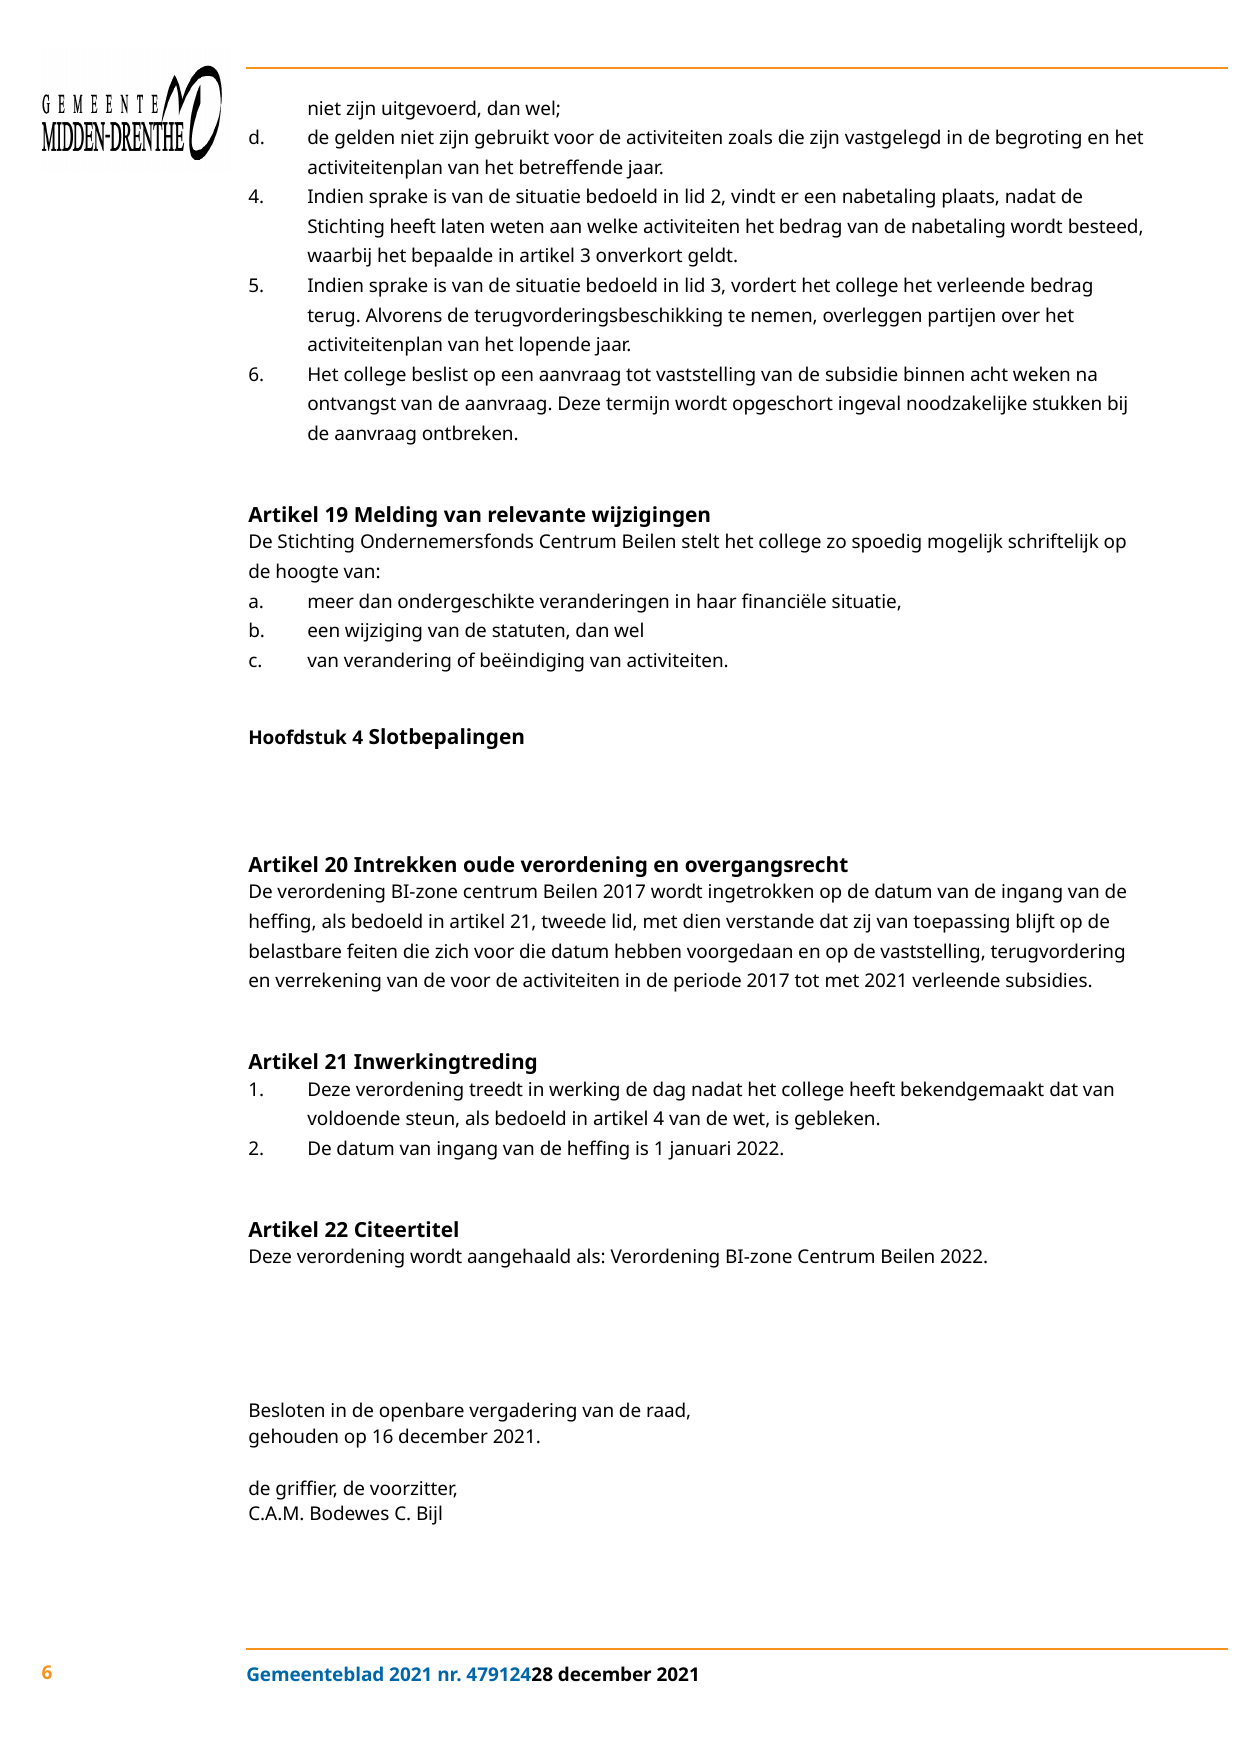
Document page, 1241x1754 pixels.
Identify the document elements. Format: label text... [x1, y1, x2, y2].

list Indien sprake is van de situatie bedoeld in lid 2, vindt er een nabetaling plaats, nadat de Stichting heeft laten weten aan welke activiteiten het bedrag van de nabetaling wordt besteed, waarbij het bepaalde in artikel 3 onverkort geldt. [248, 183, 1152, 268]
list van verandering of beëindiging van activiteiten. [248, 647, 1152, 673]
list Deze verordening treedt in werking de dag nadat het college heeft bekendgemaakt dat van voldoende steun, als bedoeld in artikel 4 van de wet, is gebleken. [248, 1076, 1152, 1131]
list meer dan ondergeschikte veranderingen in haar financiële situatie, [248, 588, 1152, 613]
list Indien sprake is van de situatie bedoeld in lid 3, vordert het college het verleende bedrag terug. Alvorens de terugvorderingsbeschikking te nemen, overleggen partijen over het activiteitenplan van het lopende jaar. [248, 272, 1152, 357]
text Artikel 22 Citeertitel [248, 1215, 1152, 1243]
text Deze verordening wordt aangehaald als: Verordening BI-zone Centrum Beilen 2022. [248, 1243, 1152, 1269]
text Hoofdstuk 4 Slotbepalingen [248, 722, 1152, 751]
list de gelden niet zijn gebruikt voor de activiteiten zoals die zijn vastgelegd in de begroting en het activiteitenplan van het betreffende jaar. [248, 124, 1152, 180]
text Besloten in de openbare vergadering van de raad, [248, 1398, 1152, 1423]
picture [41, 47, 231, 172]
text Artikel 21 Inwerkingtreding [248, 1047, 1152, 1076]
text De verordening BI-zone centrum Beilen 2017 wordt ingetrokken op de datum van de ingang van de heffing, als bedoeld in artikel 21, tweede lid, met dien verstande dat zij van toepassing blijft op de belastbare feiten die zich voor die datum hebben voorgedaan en op de vaststelling, terugvordering en verrekening van de voor de activiteiten in de periode 2017 tot met 2021 verleende subsidies. [248, 879, 1152, 993]
text de griffier, de voorzitter, [248, 1475, 1152, 1501]
list niet zijn uitgevoerd, dan wel; [248, 95, 1152, 121]
text gehouden op 16 december 2021. [248, 1423, 1152, 1449]
text Artikel 20 Intrekken oude verordening en overgangsrecht [248, 850, 1152, 879]
list Het college beslist op een aanvraag tot vaststelling van de subsidie binnen acht weken na ontvangst van de aanvraag. Deze termijn wordt opgeschort ingeval noodzakelijke stukken bij de aanvraag ontbreken. [248, 361, 1152, 446]
text Artikel 19 Melding van relevante wijzigingen [248, 500, 1152, 529]
text De Stichting Ondernemersfonds Centrum Beilen stelt het college zo spoedig mogelijk schriftelijk op de hoogte van: [248, 529, 1152, 584]
list een wijziging van de statuten, dan wel [248, 617, 1152, 643]
list De datum van ingang van de heffing is 1 januari 2022. [248, 1135, 1152, 1161]
text C.A.M. Bodewes C. Bijl [248, 1501, 1152, 1526]
